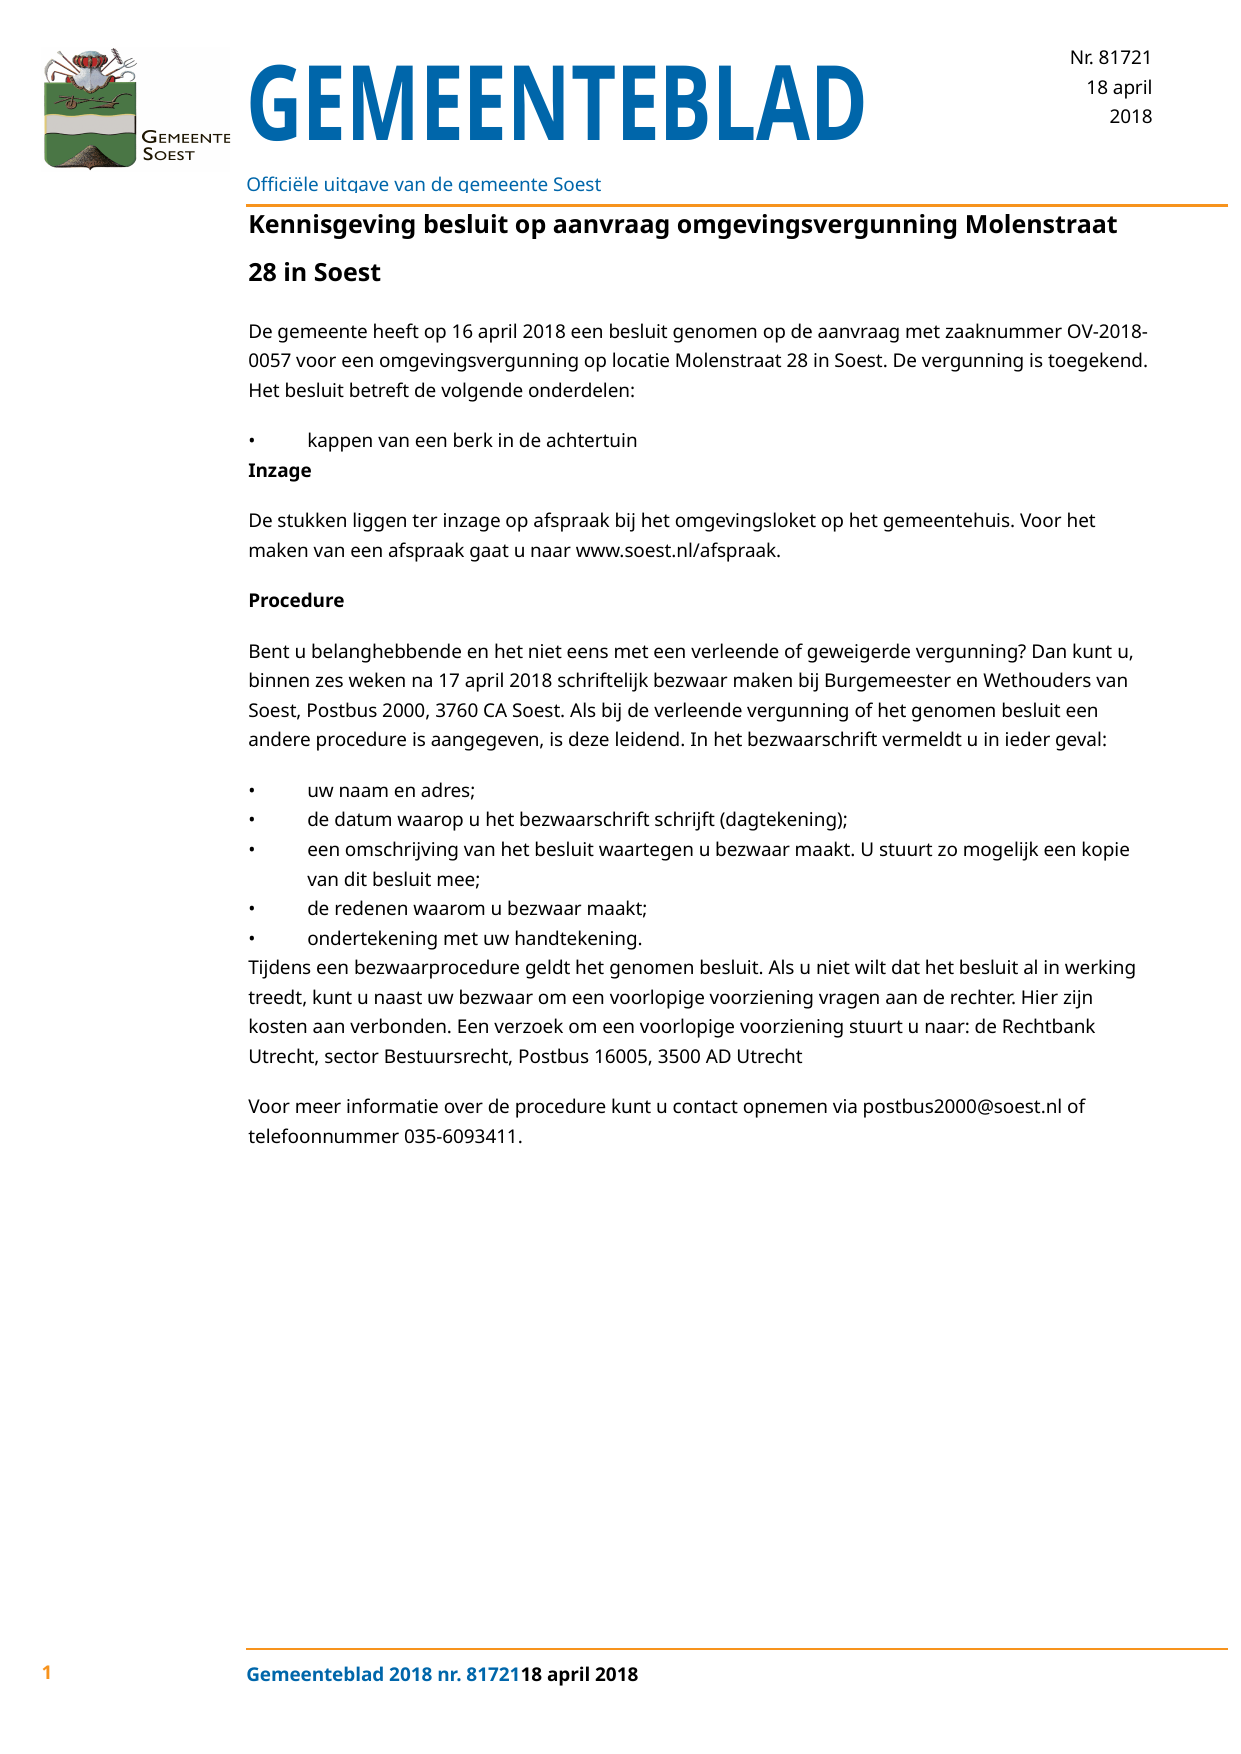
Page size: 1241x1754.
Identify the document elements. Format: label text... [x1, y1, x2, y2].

text De stukken liggen ter inzage op afspraak bij het omgevingsloket op het gemeentehuis. Voor het maken van een afspraak gaat u naar www.soest.nl/afspraak. [248, 507, 1152, 563]
text Kennisgeving besluit op aanvraag omgevingsvergunning Molenstraat 28 in Soest [248, 207, 1152, 288]
text Bent u belanghebbende en het niet eens met een verleende of geweigerde vergunning? Dan kunt u, binnen zes weken na 17 april 2018 schriftelijk bezwaar maken bij Burgemeester en Wethouders van Soest, Postbus 2000, 3760 CA Soest. Als bij de verleende vergunning of het genomen besluit een andere procedure is aangegeven, is deze leidend. In het bezwaarschrift vermeldt u in ieder geval: [248, 638, 1152, 752]
list uw naam en adres; [248, 777, 1152, 803]
list kappen van een berk in de achtertuin [248, 427, 1152, 453]
picture [41, 47, 231, 172]
list de datum waarop u het bezwaarschrift schrijft (dagtekening); [248, 807, 1152, 832]
text Procedure [248, 587, 1152, 613]
text De gemeente heeft op 16 april 2018 een besluit genomen op de aanvraag met zaaknummer OV-2018-0057 voor een omgevingsvergunning op locatie Molenstraat 28 in Soest. De vergunning is toegekend. Het besluit betreft de volgende onderdelen: [248, 318, 1152, 403]
list ondertekening met uw handtekening. [248, 925, 1152, 951]
text Inzage [248, 457, 1152, 483]
list de redenen waarom u bezwaar maakt; [248, 895, 1152, 921]
list een omschrijving van het besluit waartegen u bezwaar maakt. U stuurt zo mogelijk een kopie van dit besluit mee; [248, 836, 1152, 892]
text Tijdens een bezwaarprocedure geldt het genomen besluit. Als u niet wilt dat het besluit al in werking treedt, kunt u naast uw bezwaar om een voorlopige voorziening vragen aan de rechter. Hier zijn kosten aan verbonden. Een verzoek om een voorlopige voorziening stuurt u naar: de Rechtbank Utrecht, sector Bestuursrecht, Postbus 16005, 3500 AD Utrecht [248, 954, 1152, 1069]
text Voor meer informatie over de procedure kunt u contact opnemen via postbus2000@soest.nl of telefoonnummer 035-6093411. [248, 1094, 1152, 1149]
